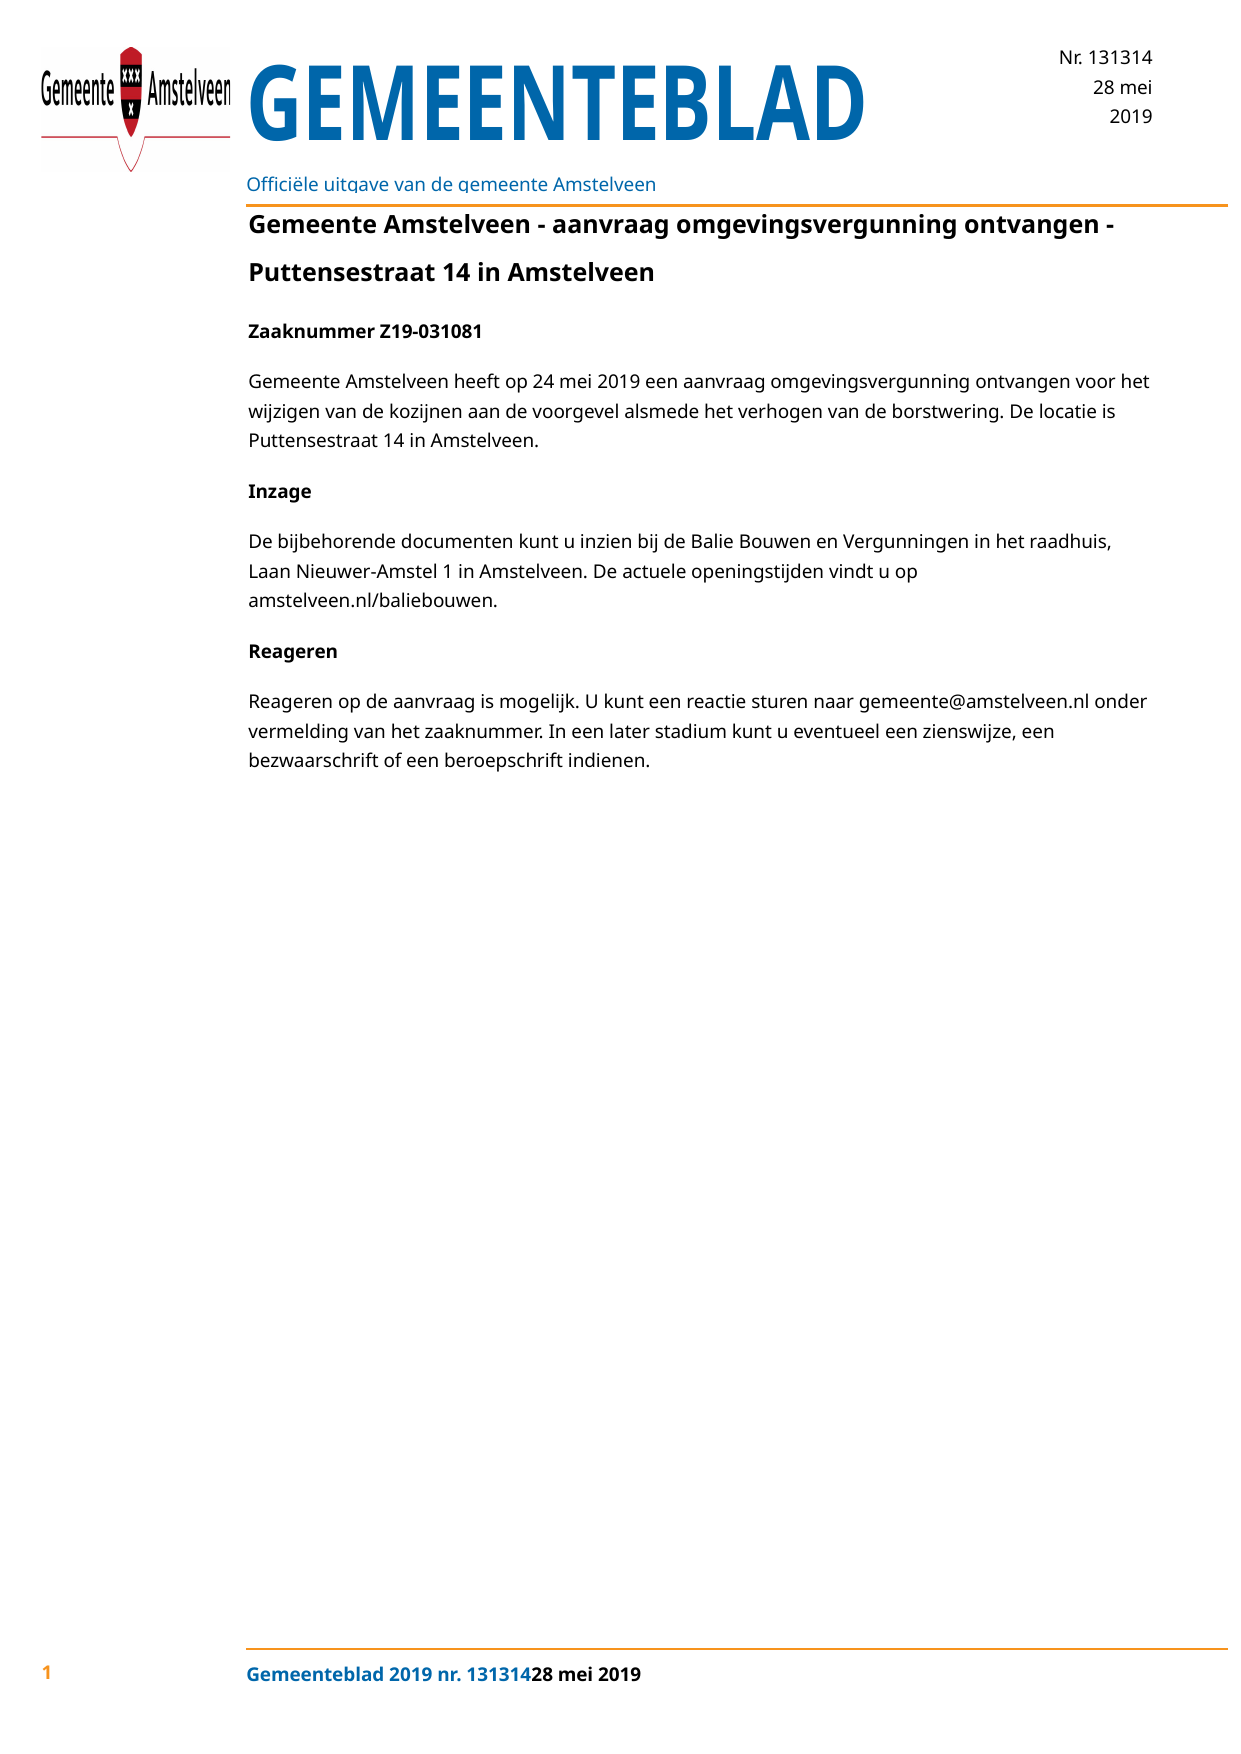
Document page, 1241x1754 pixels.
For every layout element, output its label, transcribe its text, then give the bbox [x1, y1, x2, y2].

text Gemeente Amstelveen - aanvraag omgevingsvergunning ontvangen - Puttensestraat 14 in Amstelveen [248, 207, 1152, 288]
text Gemeente Amstelveen heeft op 24 mei 2019 een aanvraag omgevingsvergunning ontvangen voor het wijzigen van de kozijnen aan de voorgevel alsmede het verhogen van de borstwering. De locatie is Puttensestraat 14 in Amstelveen. [248, 368, 1152, 453]
text De bijbehorende documenten kunt u inzien bij de Balie Bouwen en Vergunningen in het raadhuis, Laan Nieuwer-Amstel 1 in Amstelveen. De actuele openingstijden vindt u op amstelveen.nl/baliebouwen. [248, 528, 1152, 613]
text Inzage [248, 478, 1152, 504]
text Reageren op de aanvraag is mogelijk. U kunt een reactie sturen naar gemeente@amstelveen.nl onder vermelding van het zaaknummer. In een later stadium kunt u eventueel een zienswijze, een bezwaarschrift of een beroepschrift indienen. [248, 688, 1152, 773]
picture [41, 47, 231, 172]
text Reageren [248, 638, 1152, 664]
text Zaaknummer Z19-031081 [248, 318, 1152, 344]
